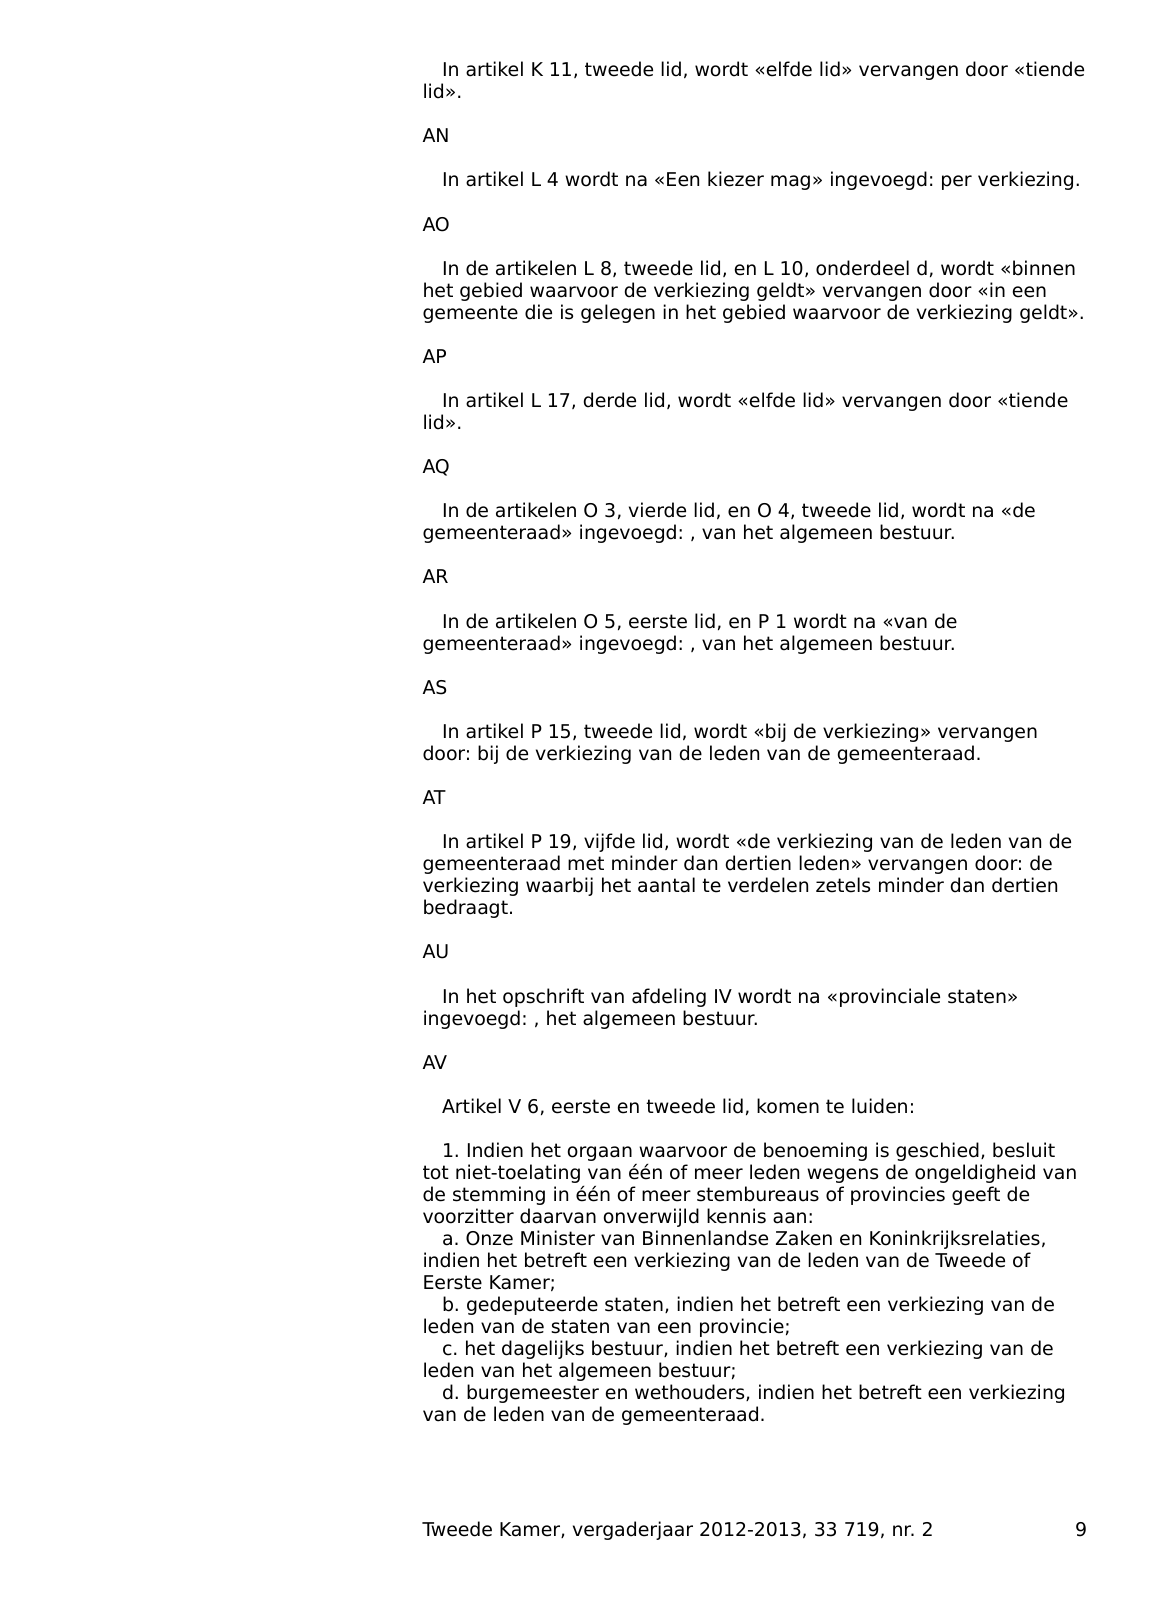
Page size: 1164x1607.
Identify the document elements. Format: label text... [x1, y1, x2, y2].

text In artikel P 19, vijfde lid, wordt «de verkiezing van de leden van de gemeenteraad met minder dan dertien leden» vervangen door: de verkiezing waarbij het aantal te verdelen zetels minder dan dertien bedraagt. [422, 831, 1087, 919]
text AU [422, 941, 1087, 963]
text In artikel P 15, tweede lid, wordt «bij de verkiezing» vervangen door: bij de verkiezing van de leden van de gemeenteraad. [422, 721, 1087, 765]
text AS [422, 677, 1087, 699]
text AQ [422, 456, 1087, 478]
text In artikel L 4 wordt na «Een kiezer mag» ingevoegd: per verkiezing. [422, 169, 1087, 191]
text In artikel K 11, tweede lid, wordt «elfde lid» vervangen door «tiende lid». [422, 59, 1087, 103]
text AT [422, 787, 1087, 809]
text a. Onze Minister van Binnenlandse Zaken en Koninkrijksrelaties, indien het betreft een verkiezing van de leden van de Tweede of Eerste Kamer; [422, 1228, 1087, 1294]
text AP [422, 346, 1087, 368]
text In de artikelen O 5, eerste lid, en P 1 wordt na «van de gemeenteraad» ingevoegd: , van het algemeen bestuur. [422, 611, 1087, 654]
text In artikel L 17, derde lid, wordt «elfde lid» vervangen door «tiende lid». [422, 390, 1087, 434]
text AN [422, 125, 1087, 147]
text Artikel V 6, eerste en tweede lid, komen te luiden: [422, 1096, 1087, 1118]
text b. gedeputeerde staten, indien het betreft een verkiezing van de leden van de staten van een provincie; [422, 1294, 1087, 1338]
text c. het dagelijks bestuur, indien het betreft een verkiezing van de leden van het algemeen bestuur; [422, 1338, 1087, 1382]
text AV [422, 1052, 1087, 1074]
text d. burgemeester en wethouders, indien het betreft een verkiezing van de leden van de gemeenteraad. [422, 1382, 1087, 1426]
text AR [422, 566, 1087, 588]
text In de artikelen O 3, vierde lid, en O 4, tweede lid, wordt na «de gemeenteraad» ingevoegd: , van het algemeen bestuur. [422, 500, 1087, 544]
text In het opschrift van afdeling IV wordt na «provinciale staten» ingevoegd: , het algemeen bestuur. [422, 986, 1087, 1029]
text In de artikelen L 8, tweede lid, en L 10, onderdeel d, wordt «binnen het gebied waarvoor de verkiezing geldt» vervangen door «in een gemeente die is gelegen in het gebied waarvoor de verkiezing geldt». [422, 258, 1087, 324]
text 1. Indien het orgaan waarvoor de benoeming is geschied, besluit tot niet-toelating van één of meer leden wegens de ongeldigheid van de stemming in één of meer stembureaus of provincies geeft de voorzitter daarvan onverwijld kennis aan: [422, 1140, 1087, 1228]
text AO [422, 213, 1087, 236]
